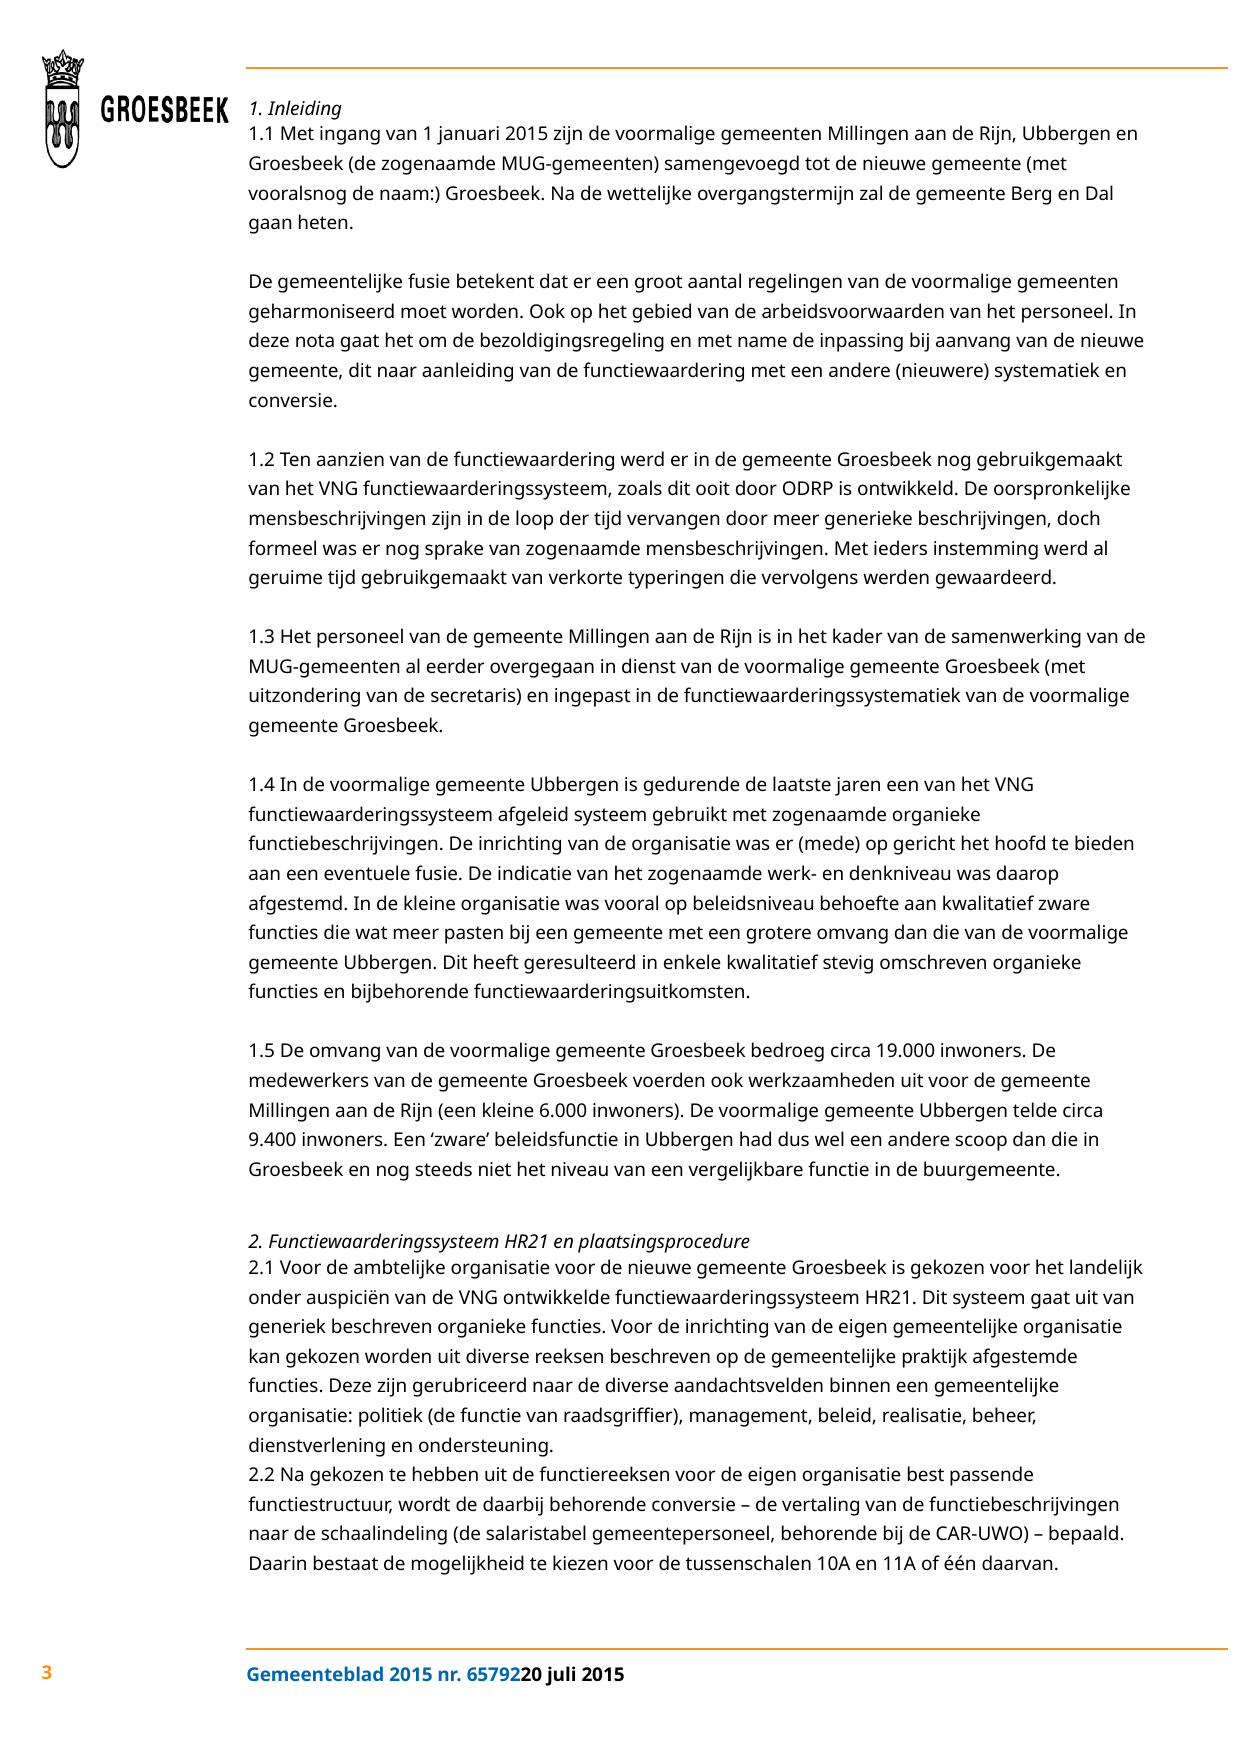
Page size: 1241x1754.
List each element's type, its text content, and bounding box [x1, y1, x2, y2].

text 2.1 Voor de ambtelijke organisatie voor de nieuwe gemeente Groesbeek is gekozen voor het landelijk onder auspiciën van de VNG ontwikkelde functiewaarderingssysteem HR21. Dit systeem gaat uit van generiek beschreven organieke functies. Voor de inrichting van de eigen gemeentelijke organisatie kan gekozen worden uit diverse reeksen beschreven op de gemeentelijke praktijk afgestemde functies. Deze zijn gerubriceerd naar de diverse aandachtsvelden binnen een gemeentelijke organisatie: politiek (de functie van raadsgriffier), management, beleid, realisatie, beheer, dienstverlening en ondersteuning. [248, 1254, 1152, 1458]
text 1.1 Met ingang van 1 januari 2015 zijn de voormalige gemeenten Millingen aan de Rijn, Ubbergen en Groesbeek (de zogenaamde MUG-gemeenten) samengevoegd tot de nieuwe gemeente (met vooralsnog de naam:) Groesbeek. Na de wettelijke overgangstermijn zal de gemeente Berg en Dal gaan heten. [248, 121, 1152, 235]
text 1.4 In de voormalige gemeente Ubbergen is gedurende de laatste jaren een van het VNG functiewaarderingssysteem afgeleid systeem gebruikt met zogenaamde organieke functiebeschrijvingen. De inrichting van de organisatie was er (mede) op gericht het hoofd te bieden aan een eventuele fusie. De indicatie van het zogenaamde werk- en denkniveau was daarop afgestemd. In de kleine organisatie was vooral op beleidsniveau behoefte aan kwalitatief zware functies die wat meer pasten bij een gemeente met een grotere omvang dan die van de voormalige gemeente Ubbergen. Dit heeft geresulteerd in enkele kwalitatief stevig omschreven organieke functies en bijbehorende functiewaarderingsuitkomsten. [248, 771, 1152, 1004]
picture [41, 47, 231, 172]
text 1.3 Het personeel van de gemeente Millingen aan de Rijn is in het kader van de samenwerking van de MUG-gemeenten al eerder overgegaan in dienst van de voormalige gemeente Groesbeek (met uitzondering van de secretaris) en ingepast in de functiewaarderingssystematiek van de voormalige gemeente Groesbeek. [248, 623, 1152, 738]
text 1. Inleiding [248, 95, 1152, 121]
text De gemeentelijke fusie betekent dat er een groot aantal regelingen van de voormalige gemeenten geharmoniseerd moet worden. Ook op het gebied van de arbeidsvoorwaarden van het personeel. In deze nota gaat het om de bezoldigingsregeling en met name de inpassing bij aanvang van de nieuwe gemeente, dit naar aanleiding van de functiewaardering met een andere (nieuwere) systematiek en conversie. [248, 268, 1152, 412]
text 2.2 Na gekozen te hebben uit de functiereeksen voor de eigen organisatie best passende functiestructuur, wordt de daarbij behorende conversie – de vertaling van de functiebeschrijvingen naar de schaalindeling (de salaristabel gemeentepersoneel, behorende bij de CAR-UWO) – bepaald. Daarin bestaat de mogelijkheid te kiezen voor de tussenschalen 10A en 11A of één daarvan. [248, 1461, 1152, 1576]
text 2. Functiewaarderingssysteem HR21 en plaatsingsprocedure [248, 1229, 1152, 1254]
text 1.2 Ten aanzien van de functiewaardering werd er in de gemeente Groesbeek nog gebruikgemaakt van het VNG functiewaarderingssysteem, zoals dit ooit door ODRP is ontwikkeld. De oorspronkelijke mensbeschrijvingen zijn in de loop der tijd vervangen door meer generieke beschrijvingen, doch formeel was er nog sprake van zogenaamde mensbeschrijvingen. Met ieders instemming werd al geruime tijd gebruikgemaakt van verkorte typeringen die vervolgens werden gewaardeerd. [248, 446, 1152, 590]
text 1.5 De omvang van de voormalige gemeente Groesbeek bedroeg circa 19.000 inwoners. De medewerkers van de gemeente Groesbeek voerden ook werkzaamheden uit voor de gemeente Millingen aan de Rijn (een kleine 6.000 inwoners). De voormalige gemeente Ubbergen telde circa 9.400 inwoners. Een ‘zware’ beleidsfunctie in Ubbergen had dus wel een andere scoop dan die in Groesbeek en nog steeds niet het niveau van een vergelijkbare functie in de buurgemeente. [248, 1038, 1152, 1182]
